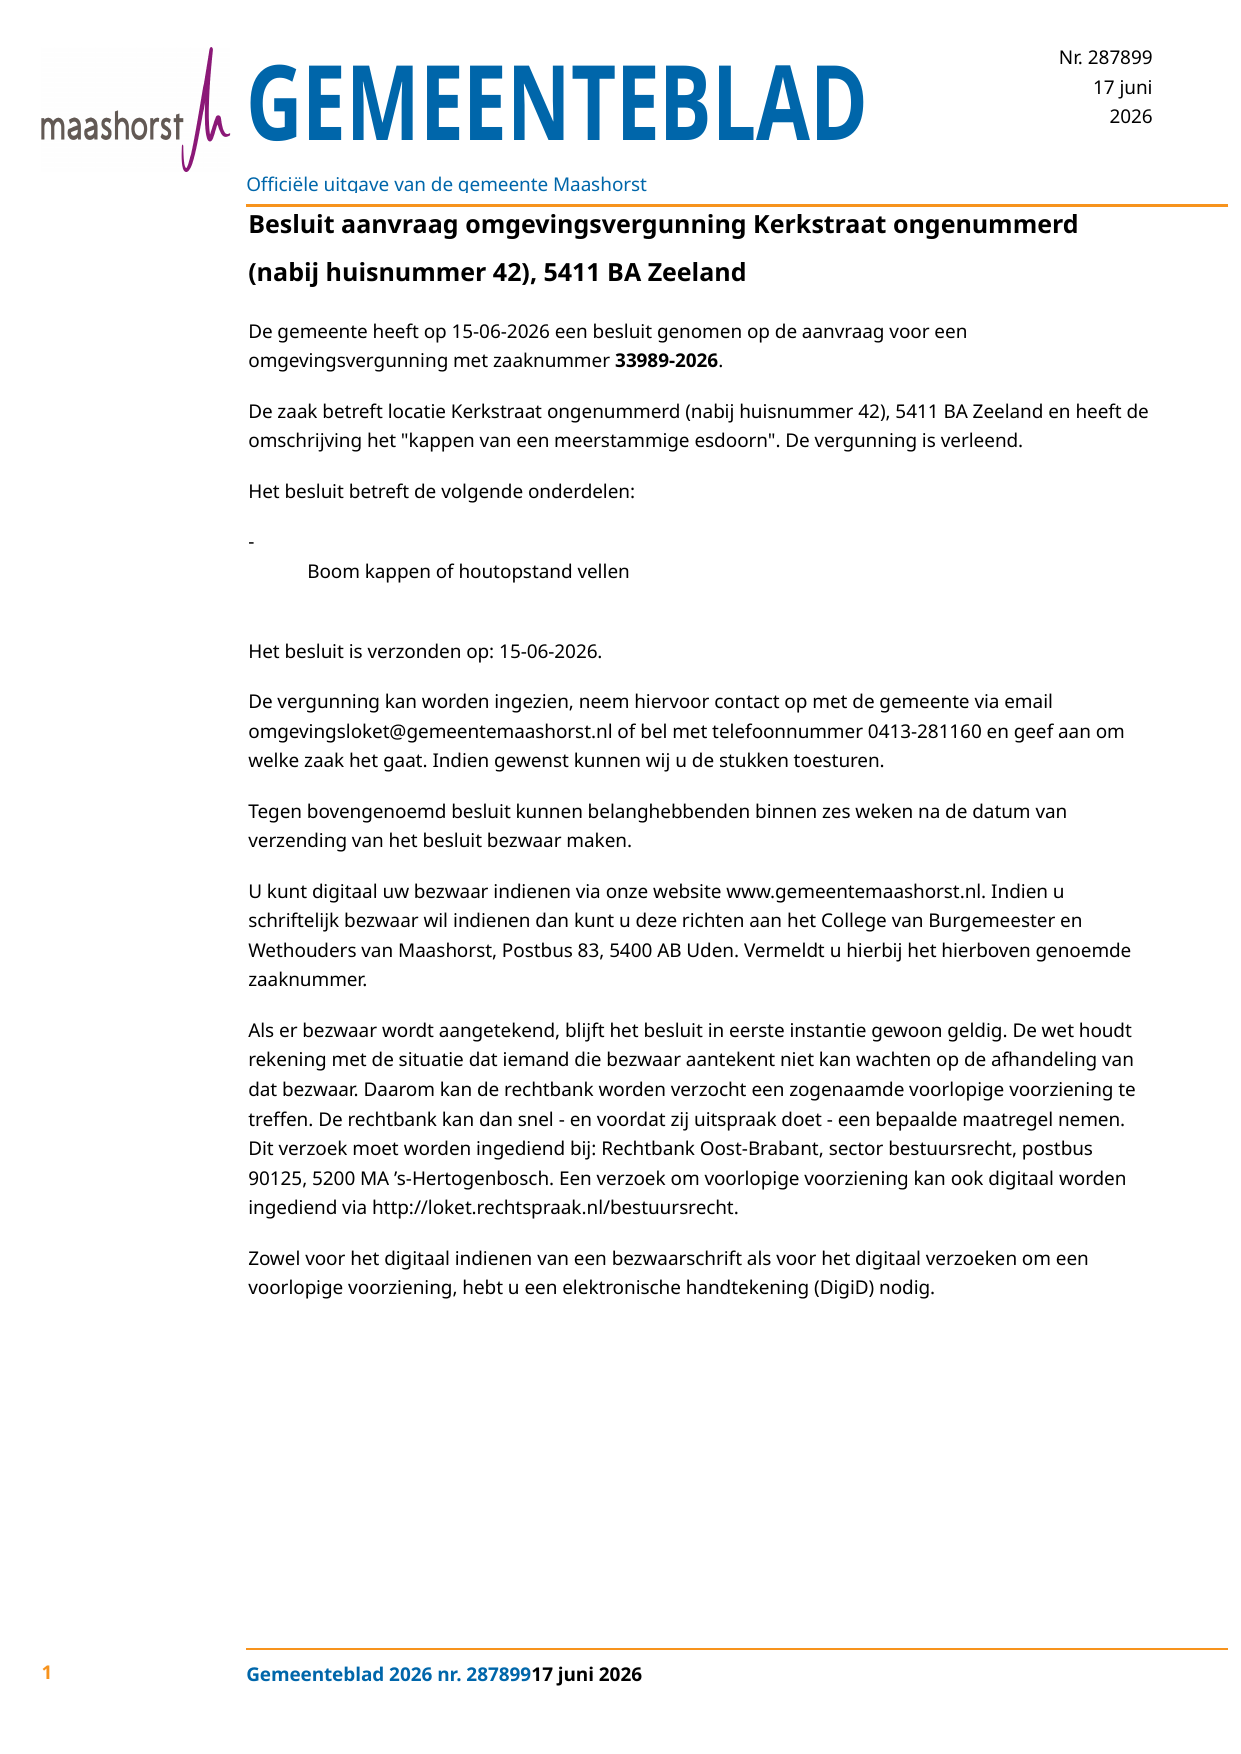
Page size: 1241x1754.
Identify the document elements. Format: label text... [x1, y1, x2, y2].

text Het besluit is verzonden op: 15-06-2026. [248, 638, 1152, 664]
text Zowel voor het digitaal indienen van een bezwaarschrift als voor het digitaal verzoeken om een voorlopige voorziening, hebt u een elektronische handtekening (DigiD) nodig. [248, 1245, 1152, 1300]
list Boom kappen of houtopstand vellen [248, 558, 1152, 584]
text Als er bezwaar wordt aangetekend, blijft het besluit in eerste instantie gewoon geldig. De wet houdt rekening met de situatie dat iemand die bezwaar aantekent niet kan wachten op de afhandeling van dat bezwaar. Daarom kan de rechtbank worden verzocht een zogenaamde voorlopige voorziening te treffen. De rechtbank kan dan snel - en voordat zij uitspraak doet - een bepaalde maatregel nemen. Dit verzoek moet worden ingediend bij: Rechtbank Oost-Brabant, sector bestuursrecht, postbus 90125, 5200 MA ’s-Hertogenbosch. Een verzoek om voorlopige voorziening kan ook digitaal worden ingediend via http://loket.rechtspraak.nl/bestuursrecht. [248, 1017, 1152, 1220]
text Het besluit betreft de volgende onderdelen: [248, 478, 1152, 504]
text Tegen bovengenoemd besluit kunnen belanghebbenden binnen zes weken na de datum van verzending van het besluit bezwaar maken. [248, 798, 1152, 853]
text De gemeente heeft op 15-06-2026 een besluit genomen op de aanvraag voor een omgevingsvergunning met zaaknummer 33989-2026. [248, 318, 1152, 373]
text Besluit aanvraag omgevingsvergunning Kerkstraat ongenummerd (nabij huisnummer 42), 5411 BA Zeeland [248, 207, 1152, 288]
text U kunt digitaal uw bezwaar indienen via onze website www.gemeentemaashorst.nl. Indien u schriftelijk bezwaar wil indienen dan kunt u deze richten aan het College van Burgemeester en Wethouders van Maashorst, Postbus 83, 5400 AB Uden. Vermeldt u hierbij het hierboven genoemde zaaknummer. [248, 878, 1152, 992]
picture [41, 47, 231, 172]
text De vergunning kan worden ingezien, neem hiervoor contact op met de gemeente via email omgevingsloket@gemeentemaashorst.nl of bel met telefoonnummer 0413-281160 en geef aan om welke zaak het gaat. Indien gewenst kunnen wij u de stukken toesturen. [248, 688, 1152, 773]
text De zaak betreft locatie Kerkstraat ongenummerd (nabij huisnummer 42), 5411 BA Zeeland en heeft de omschrijving het "kappen van een meerstammige esdoorn". De vergunning is verleend. [248, 398, 1152, 453]
